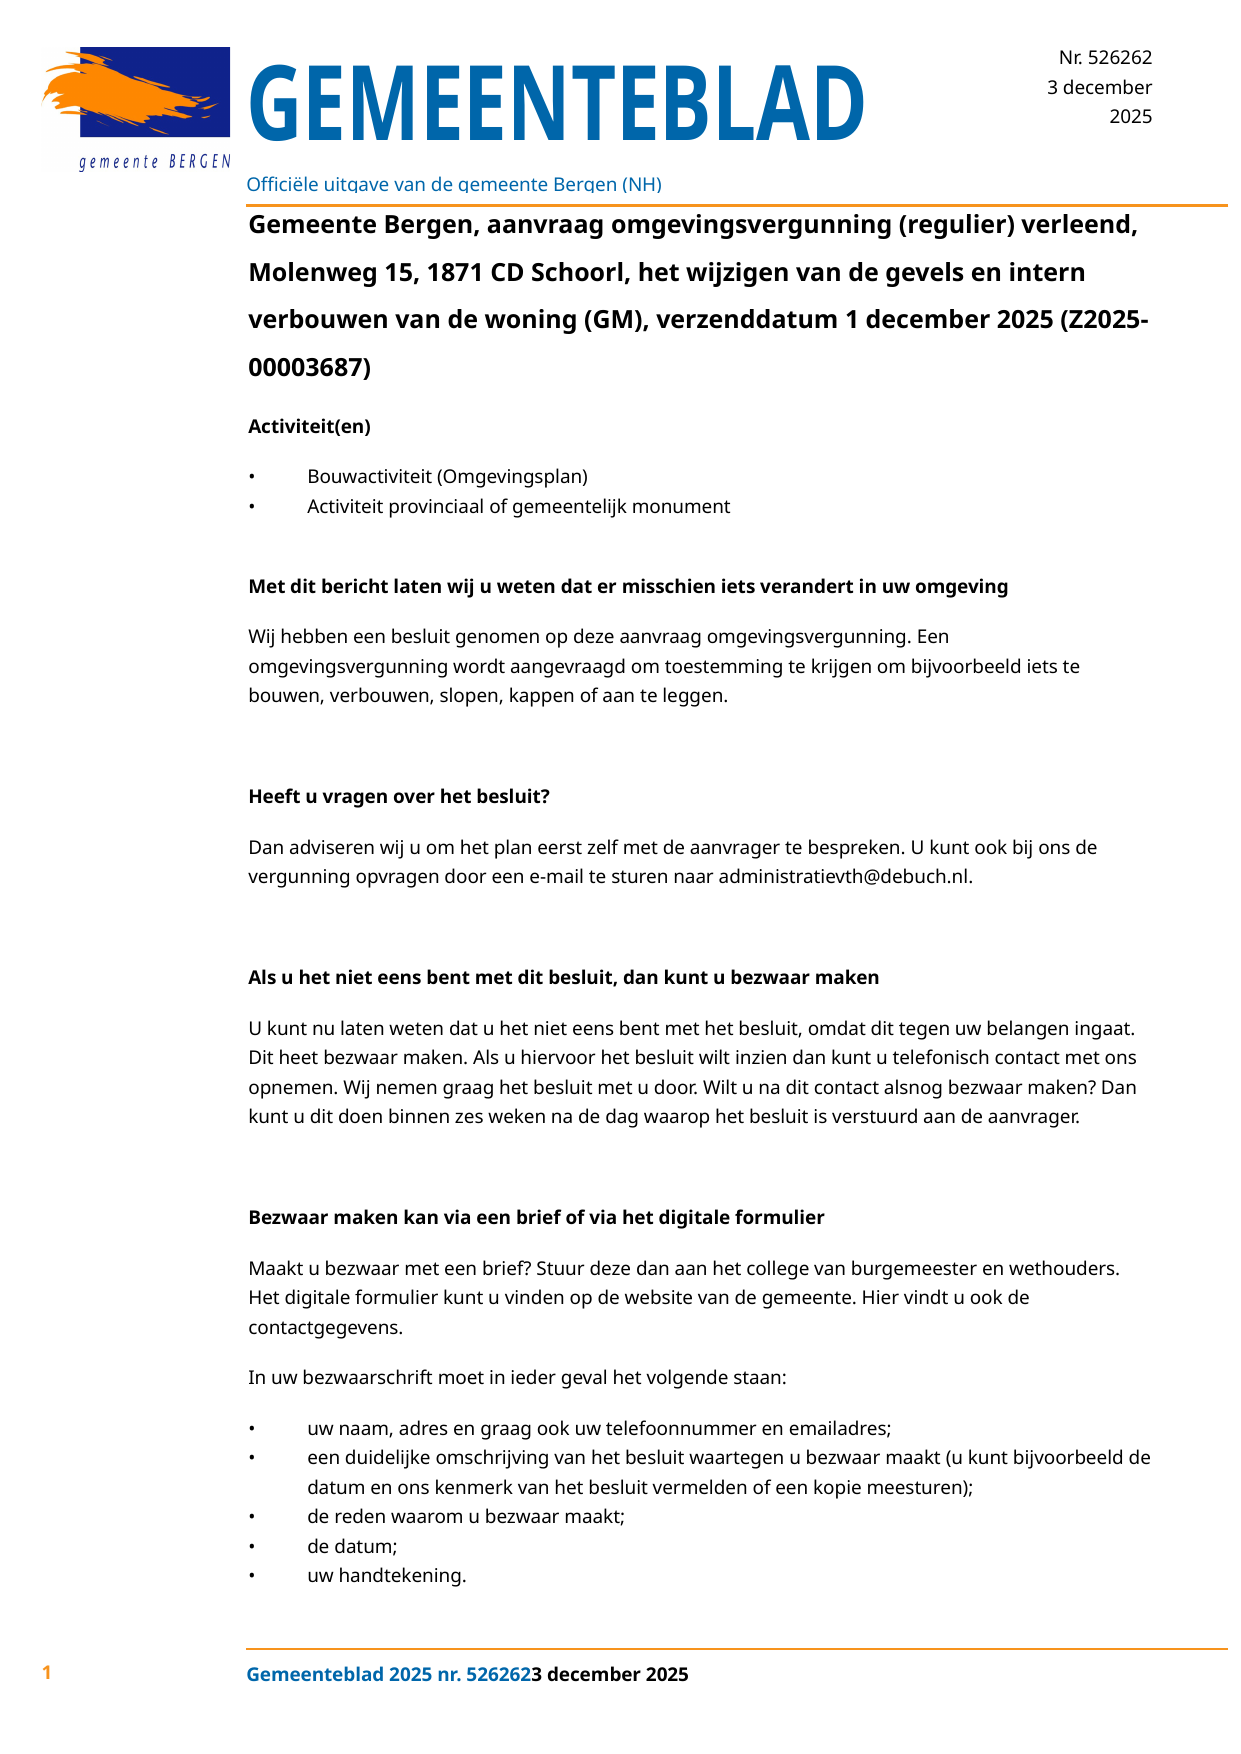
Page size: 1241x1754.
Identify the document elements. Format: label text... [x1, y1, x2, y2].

text Bezwaar maken kan via een brief of via het digitale formulier [248, 1204, 1152, 1230]
list Bouwactiviteit (Omgevingsplan) [248, 463, 1152, 489]
text Gemeente Bergen, aanvraag omgevingsvergunning (regulier) verleend, Molenweg 15, 1871 CD Schoorl, het wijzigen van de gevels en intern verbouwen van de woning (GM), verzenddatum 1 december 2025 (Z2025-00003687) [248, 207, 1152, 384]
text Heeft u vragen over het besluit? [248, 783, 1152, 809]
list de reden waarom u bezwaar maakt; [248, 1503, 1152, 1529]
text Activiteit(en) [248, 413, 1152, 439]
text Maakt u bezwaar met een brief? Stuur deze dan aan het college van burgemeester en wethouders. Het digitale formulier kunt u vinden op de website van de gemeente. Hier vindt u ook de contactgegevens. [248, 1255, 1152, 1340]
text Dan adviseren wij u om het plan eerst zelf met de aanvrager te bespreken. U kunt ook bij ons de vergunning opvragen door een e-mail te sturen naar administratievth@debuch.nl. [248, 834, 1152, 889]
picture [41, 47, 231, 172]
text U kunt nu laten weten dat u het niet eens bent met het besluit, omdat dit tegen uw belangen ingaat. Dit heet bezwaar maken. Als u hiervoor het besluit wilt inzien dan kunt u telefonisch contact met ons opnemen. Wij nemen graag het besluit met u door. Wilt u na dit contact alsnog bezwaar maken? Dan kunt u dit doen binnen zes weken na de dag waarop het besluit is verstuurd aan de aanvrager. [248, 1015, 1152, 1129]
text Met dit bericht laten wij u weten dat er misschien iets verandert in uw omgeving [248, 573, 1152, 599]
list de datum; [248, 1533, 1152, 1559]
list uw handtekening. [248, 1563, 1152, 1588]
text Als u het niet eens bent met dit besluit, dan kunt u bezwaar maken [248, 964, 1152, 990]
list een duidelijke omschrijving van het besluit waartegen u bezwaar maakt (u kunt bijvoorbeeld de datum en ons kenmerk van het besluit vermelden of een kopie meesturen); [248, 1444, 1152, 1500]
list Activiteit provinciaal of gemeentelijk monument [248, 493, 1152, 519]
text In uw bezwaarschrift moet in ieder geval het volgende staan: [248, 1364, 1152, 1390]
list uw naam, adres en graag ook uw telefoonnummer en emailadres; [248, 1415, 1152, 1441]
text Wij hebben een besluit genomen op deze aanvraag omgevingsvergunning. Een omgevingsvergunning wordt aangevraagd om toestemming te krijgen om bijvoorbeeld iets te bouwen, verbouwen, slopen, kappen of aan te leggen. [248, 623, 1152, 708]
